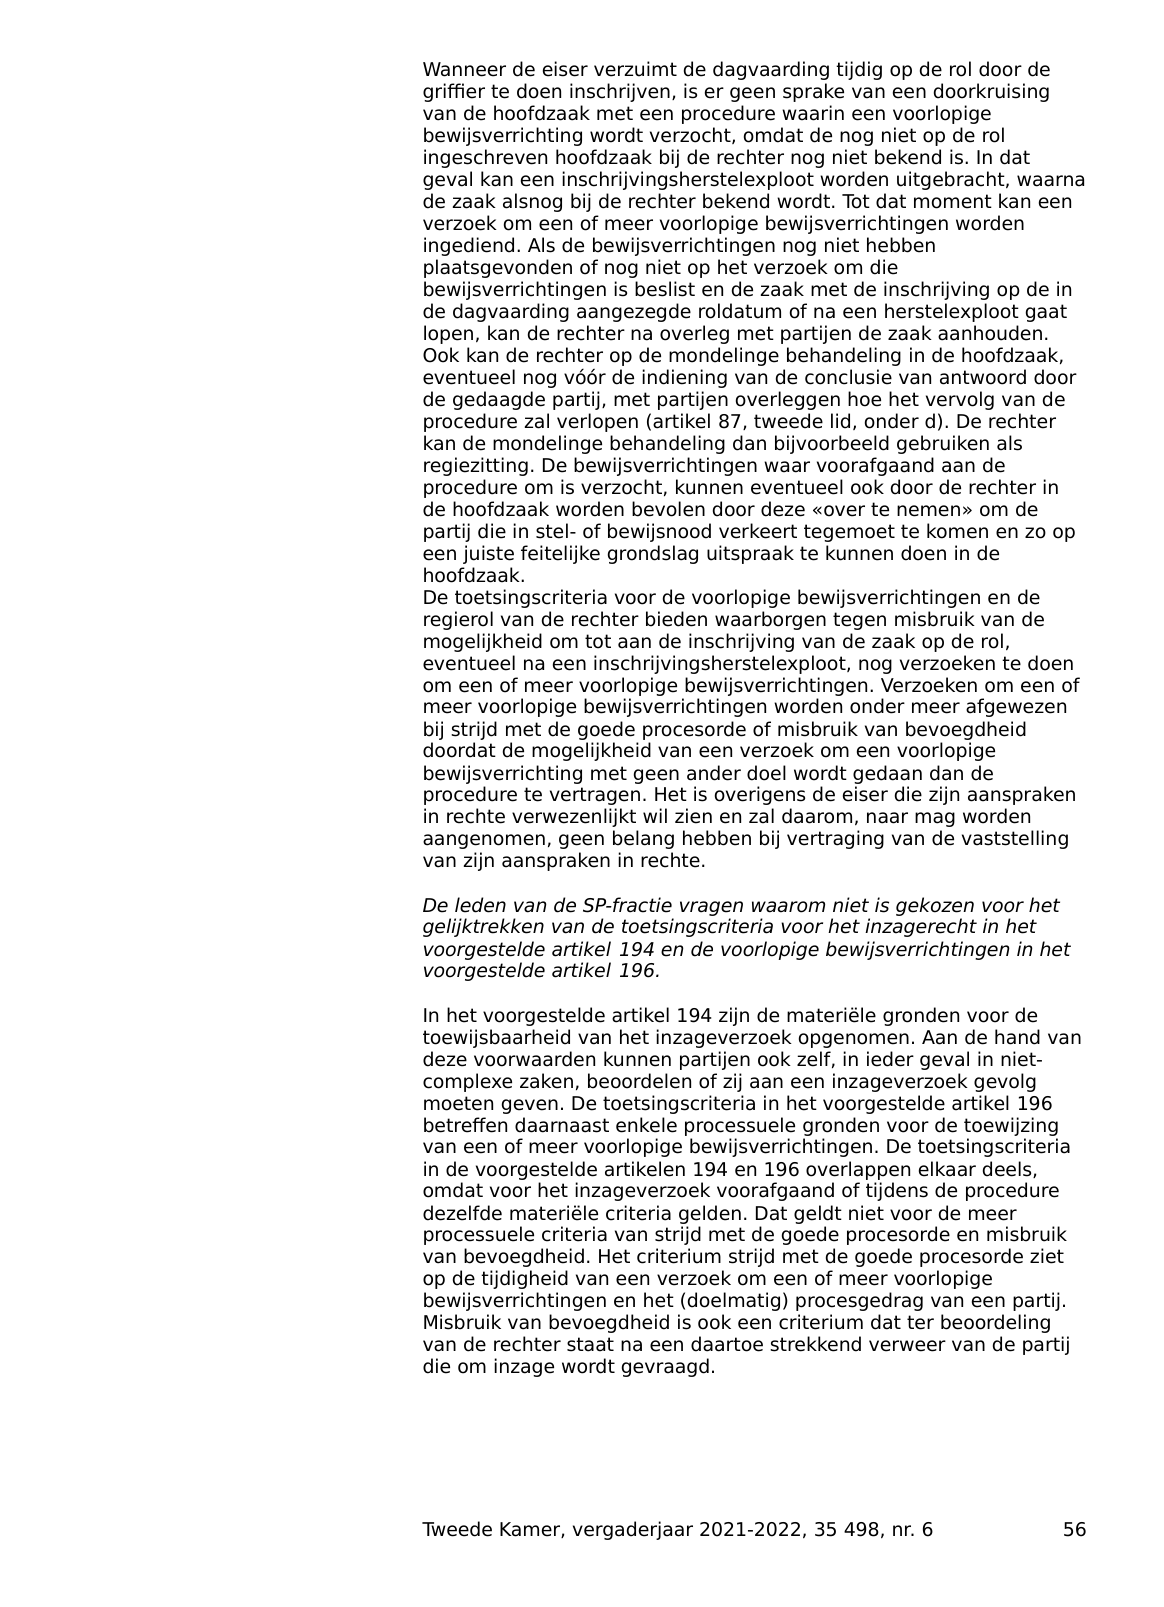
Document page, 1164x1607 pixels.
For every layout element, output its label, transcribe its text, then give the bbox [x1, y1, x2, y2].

text De leden van de SP-fractie vragen waarom niet is gekozen voor het gelijktrekken van de toetsingscriteria voor het inzagerecht in het voorgestelde artikel 194 en de voorlopige bewijsverrichtingen in het voorgestelde artikel 196. [422, 894, 1087, 982]
text In het voorgestelde artikel 194 zijn de materiële gronden voor de toewijsbaarheid van het inzageverzoek opgenomen. Aan de hand van deze voorwaarden kunnen partijen ook zelf, in ieder geval in niet-complexe zaken, beoordelen of zij aan een inzageverzoek gevolg moeten geven. De toetsingscriteria in het voorgestelde artikel 196 betreffen daarnaast enkele processuele gronden voor de toewijzing van een of meer voorlopige bewijsverrichtingen. De toetsingscriteria in de voorgestelde artikelen 194 en 196 overlappen elkaar deels, omdat voor het inzageverzoek voorafgaand of tijdens de procedure dezelfde materiële criteria gelden. Dat geldt niet voor de meer processuele criteria van strijd met de goede procesorde en misbruik van bevoegdheid. Het criterium strijd met de goede procesorde ziet op de tijdigheid van een verzoek om een of meer voorlopige bewijsverrichtingen en het (doelmatig) procesgedrag van een partij. Misbruik van bevoegdheid is ook een criterium dat ter beoordeling van de rechter staat na een daartoe strekkend verweer van de partij die om inzage wordt gevraagd. [422, 1004, 1087, 1378]
text Wanneer de eiser verzuimt de dagvaarding tijdig op de rol door de griffier te doen inschrijven, is er geen sprake van een doorkruising van de hoofdzaak met een procedure waarin een voorlopige bewijsverrichting wordt verzocht, omdat de nog niet op de rol ingeschreven hoofdzaak bij de rechter nog niet bekend is. In dat geval kan een inschrijvingsherstelexploot worden uitgebracht, waarna de zaak alsnog bij de rechter bekend wordt. Tot dat moment kan een verzoek om een of meer voorlopige bewijsverrichtingen worden ingediend. Als de bewijsverrichtingen nog niet hebben plaatsgevonden of nog niet op het verzoek om die bewijsverrichtingen is beslist en de zaak met de inschrijving op de in de dagvaarding aangezegde roldatum of na een herstelexploot gaat lopen, kan de rechter na overleg met partijen de zaak aanhouden. Ook kan de rechter op de mondelinge behandeling in de hoofdzaak, eventueel nog vóór de indiening van de conclusie van antwoord door de gedaagde partij, met partijen overleggen hoe het vervolg van de procedure zal verlopen (artikel 87, tweede lid, onder d). De rechter kan de mondelinge behandeling dan bijvoorbeeld gebruiken als regiezitting. De bewijsverrichtingen waar voorafgaand aan de procedure om is verzocht, kunnen eventueel ook door de rechter in de hoofdzaak worden bevolen door deze «over te nemen» om de partij die in stel- of bewijsnood verkeert tegemoet te komen en zo op een juiste feitelijke grondslag uitspraak te kunnen doen in de hoofdzaak. [422, 59, 1087, 587]
text De toetsingscriteria voor de voorlopige bewijsverrichtingen en de regierol van de rechter bieden waarborgen tegen misbruik van de mogelijkheid om tot aan de inschrijving van de zaak op de rol, eventueel na een inschrijvingsherstelexploot, nog verzoeken te doen om een of meer voorlopige bewijsverrichtingen. Verzoeken om een of meer voorlopige bewijsverrichtingen worden onder meer afgewezen bij strijd met de goede procesorde of misbruik van bevoegdheid doordat de mogelijkheid van een verzoek om een voorlopige bewijsverrichting met geen ander doel wordt gedaan dan de procedure te vertragen. Het is overigens de eiser die zijn aanspraken in rechte verwezenlijkt wil zien en zal daarom, naar mag worden aangenomen, geen belang hebben bij vertraging van de vaststelling van zijn aanspraken in rechte. [422, 587, 1087, 872]
